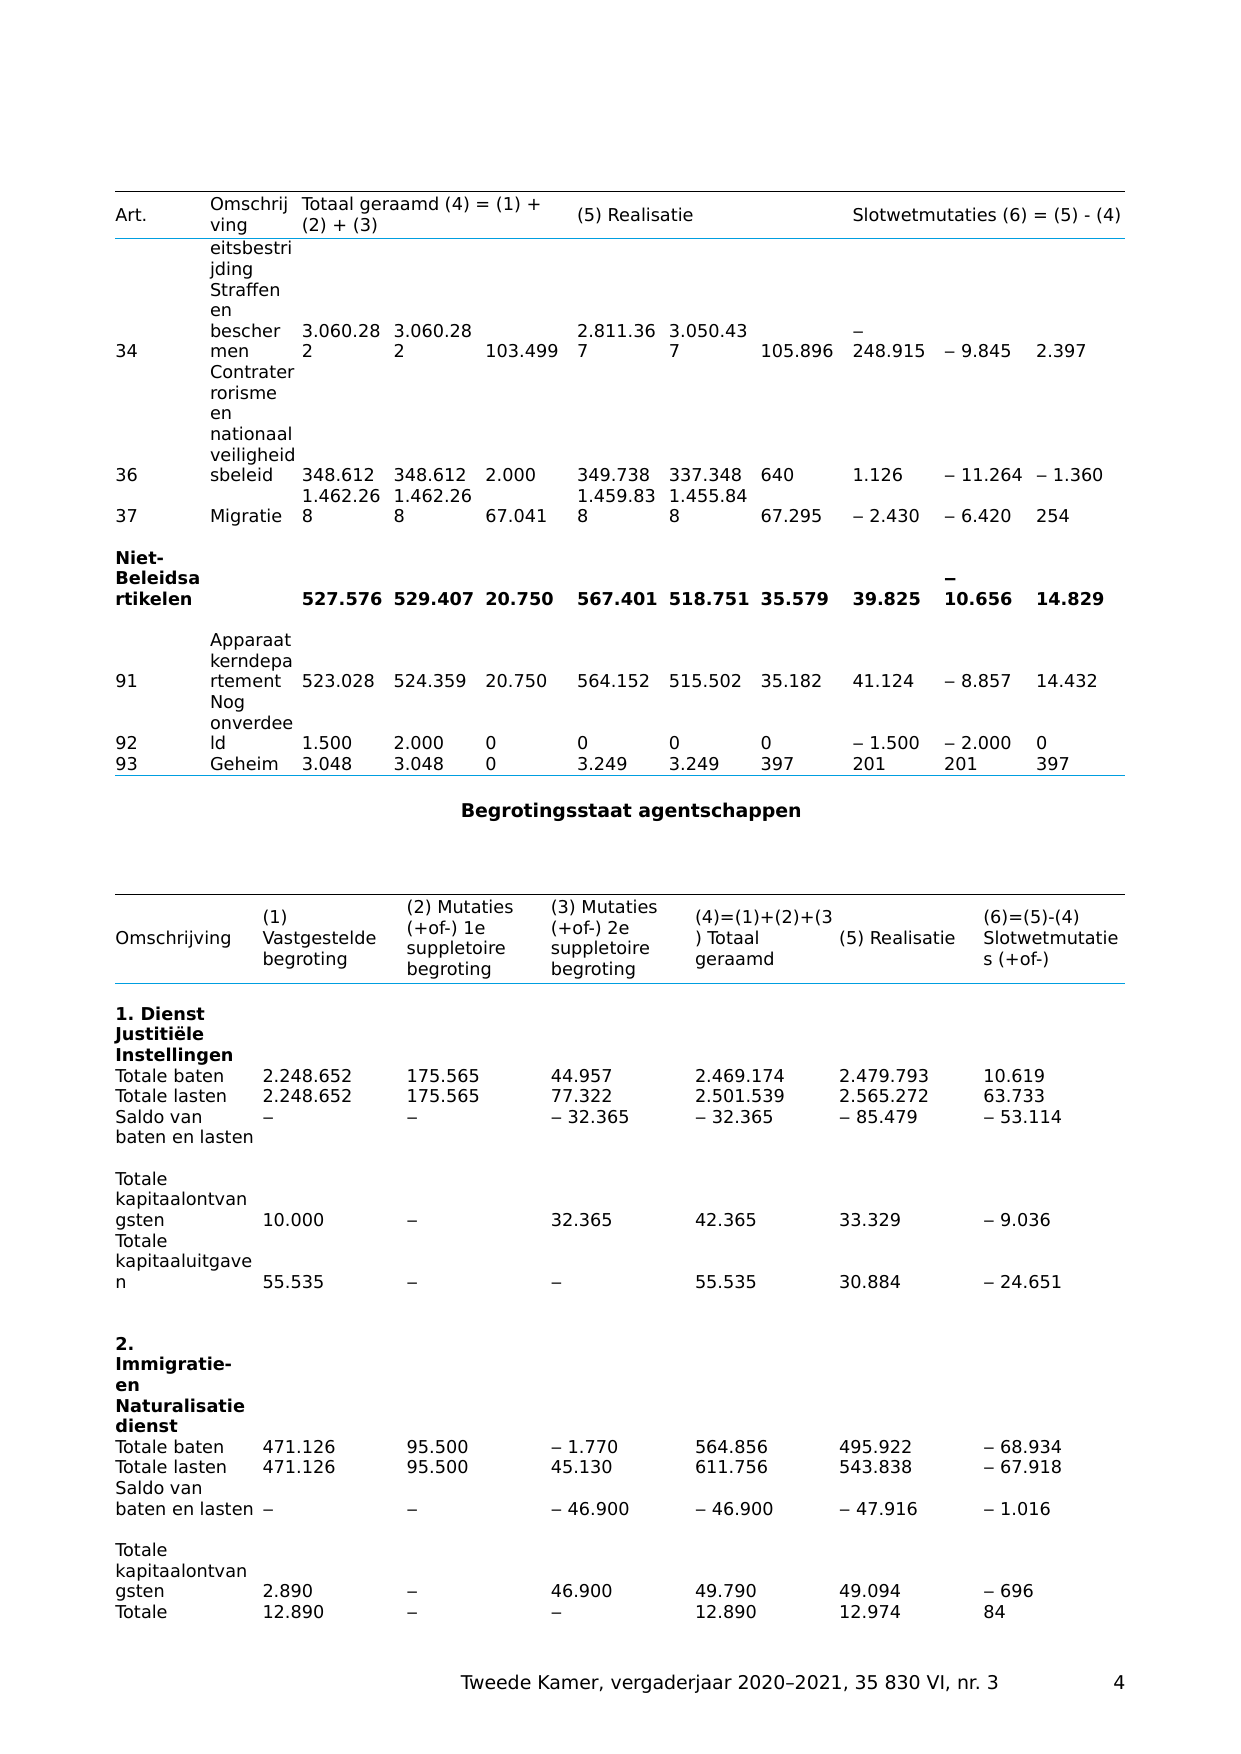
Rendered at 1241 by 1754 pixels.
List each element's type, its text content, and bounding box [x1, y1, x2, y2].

table_cell [115, 239, 207, 279]
table_cell ‒ 1.360 [1033, 362, 1125, 486]
table_cell [404, 1004, 548, 1066]
table_cell 33.329 [836, 1169, 980, 1231]
table_cell [259, 1004, 403, 1066]
table_cell ‒ 53.114 [980, 1107, 1125, 1148]
table_cell 37 [115, 486, 207, 527]
table_cell 35.182 [758, 630, 849, 692]
table_cell [404, 1293, 548, 1313]
table_cell 3.048 [299, 754, 390, 774]
table_cell [692, 1004, 836, 1066]
table_cell [115, 527, 207, 548]
table_cell 3.060.282 [299, 280, 390, 362]
table_cell [548, 984, 692, 1004]
table_cell 348.612 [299, 362, 390, 486]
table_cell [207, 527, 299, 548]
table_cell 2.890 [259, 1540, 403, 1602]
table_cell 12.974 [836, 1602, 980, 1622]
table_header Wijziging van de begrotingsstaat van de agentschappen van het Ministerie van Justitie en Veiligheid (VI) voor het jaar 2020 (Slotwet) (bedragen x € 1.000) [115, 846, 1125, 894]
table_cell 0 [1033, 692, 1125, 754]
table_cell ‒ 696 [980, 1540, 1125, 1602]
table_cell 3.249 [574, 754, 666, 774]
table_cell 93 [115, 754, 207, 774]
table_cell Straffen en beschermen [207, 280, 299, 362]
table_cell 2.565.272 [836, 1086, 980, 1107]
table_cell [574, 610, 666, 630]
table_cell 14.432 [1033, 630, 1125, 692]
table_cell ‒ 68.934 [980, 1437, 1125, 1457]
table_cell ‒ 1.500 [849, 692, 941, 754]
table_cell [390, 527, 482, 548]
table_cell [548, 1148, 692, 1169]
table_cell Totale lasten [115, 1086, 259, 1107]
table_cell [666, 610, 757, 630]
table_cell [692, 1519, 836, 1540]
table_cell 2.248.652 [259, 1066, 403, 1086]
table_cell 0 [666, 692, 757, 754]
table_cell (1) Vastgestelde begroting [259, 895, 403, 982]
table_cell 49.790 [692, 1540, 836, 1602]
table_cell Totale baten [115, 1066, 259, 1086]
table_cell [390, 610, 482, 630]
table_cell 529.407 [390, 548, 482, 609]
table_cell 515.502 [666, 630, 757, 692]
table_cell [941, 527, 1033, 548]
table_cell (6)=(5)-(4) Slotwetmutaties (+of-) [980, 895, 1125, 982]
table_cell 49.094 [836, 1540, 980, 1602]
table_cell 2.811.367 [574, 280, 666, 362]
table_cell ‒ [259, 1107, 403, 1148]
table_cell ‒ [404, 1602, 548, 1622]
table_cell Totale baten [115, 1437, 259, 1457]
table_cell 3.050.437 [666, 280, 757, 362]
table_cell [666, 527, 757, 548]
table_cell 471.126 [259, 1458, 403, 1478]
table_cell 0 [574, 692, 666, 754]
table_cell 92 [115, 692, 207, 754]
table_cell Omschrijving [115, 895, 259, 982]
table_cell [482, 610, 574, 630]
table_cell 201 [941, 754, 1033, 774]
table_cell [115, 1519, 259, 1540]
table_cell Apparaat kerndepartement [207, 630, 299, 692]
table_cell ‒ 46.900 [692, 1478, 836, 1519]
table_cell [259, 984, 403, 1004]
table_cell [758, 610, 849, 630]
table_cell [692, 1313, 836, 1334]
table_cell [207, 548, 299, 609]
table_cell 84 [980, 1602, 1125, 1622]
table_cell [482, 527, 574, 548]
table_cell ‒ [404, 1169, 548, 1231]
table_cell ‒ 46.900 [548, 1478, 692, 1519]
table_cell [692, 1334, 836, 1437]
table_cell Totale kapitaalontvangsten [115, 1540, 259, 1602]
table_cell ‒ [548, 1231, 692, 1292]
title Begrotingsstaat agentschappen [461, 800, 1125, 822]
table_cell Geheim [207, 754, 299, 774]
table_cell 175.565 [404, 1086, 548, 1107]
table_cell 91 [115, 630, 207, 692]
table_cell ‒ 1.016 [980, 1478, 1125, 1519]
table_cell ‒ 2.000 [941, 692, 1033, 754]
table_cell 95.500 [404, 1437, 548, 1457]
table_cell 254 [1033, 486, 1125, 527]
table_cell ‒ [404, 1231, 548, 1292]
table_cell [941, 239, 1033, 279]
table_cell 10.619 [980, 1066, 1125, 1086]
table_cell [548, 1293, 692, 1313]
table_cell [259, 1519, 403, 1540]
table_cell 397 [758, 754, 849, 774]
table_cell [404, 1519, 548, 1540]
table_cell Niet-Beleidsartikelen [115, 548, 207, 609]
table_cell 3.048 [390, 754, 482, 774]
table_cell 2.000 [482, 362, 574, 486]
table_cell [115, 984, 259, 1004]
table_cell (4)=(1)+(2)+(3) Totaal geraamd [692, 895, 836, 982]
table_cell ‒ 2.430 [849, 486, 941, 527]
table_cell [836, 1004, 980, 1066]
table_cell 1. Dienst Justitiële Instellingen [115, 1004, 259, 1066]
table_cell 2.248.652 [259, 1086, 403, 1107]
table_cell [299, 527, 390, 548]
table_header Totaal geraamd (4) = (1) + (2) + (3) [299, 192, 574, 238]
table_cell [980, 1313, 1125, 1334]
table_cell 55.535 [259, 1231, 403, 1292]
table_cell [259, 1334, 403, 1437]
table_cell Totale kapitaaluitgaven [115, 1231, 259, 1292]
table_cell 1.455.848 [666, 486, 757, 527]
table_cell ‒ [404, 1478, 548, 1519]
table_cell ‒ 47.916 [836, 1478, 980, 1519]
table_cell 12.890 [259, 1602, 403, 1622]
table_cell 543.838 [836, 1458, 980, 1478]
table_cell 46.900 [548, 1540, 692, 1602]
table_cell 397 [1033, 754, 1125, 774]
table_cell ‒ [548, 1602, 692, 1622]
table_cell ‒ 248.915 [849, 280, 941, 362]
table_cell 1.462.268 [390, 486, 482, 527]
table_cell 77.322 [548, 1086, 692, 1107]
table_cell [1033, 527, 1125, 548]
table_cell 35.579 [758, 548, 849, 609]
table_cell 567.401 [574, 548, 666, 609]
table_cell [692, 984, 836, 1004]
table_cell 41.124 [849, 630, 941, 692]
table_cell (5) Realisatie [836, 895, 980, 982]
table_cell 105.896 [758, 280, 849, 362]
table_cell [1033, 610, 1125, 630]
table_cell ‒ 67.918 [980, 1458, 1125, 1478]
table_cell 0 [758, 692, 849, 754]
table_cell ‒ 32.365 [548, 1107, 692, 1148]
table_cell ‒ 1.770 [548, 1437, 692, 1457]
table_cell 640 [758, 362, 849, 486]
table_header (5) Realisatie [574, 192, 849, 238]
table_cell ‒ [259, 1478, 403, 1519]
table_cell 564.856 [692, 1437, 836, 1457]
table_cell 2.501.539 [692, 1086, 836, 1107]
table_cell (2) Mutaties (+of-) 1e suppletoire begroting [404, 895, 548, 982]
table_cell ‒ 11.264 [941, 362, 1033, 486]
table_cell 2.000 [390, 692, 482, 754]
table_cell 30.884 [836, 1231, 980, 1292]
table_cell [836, 1519, 980, 1540]
table_cell [574, 239, 666, 279]
table_cell ‒ 9.845 [941, 280, 1033, 362]
table_cell [115, 1293, 259, 1313]
table_cell [849, 527, 941, 548]
table_cell 3.249 [666, 754, 757, 774]
table_cell 1.500 [299, 692, 390, 754]
table_cell (3) Mutaties (+of-) 2e suppletoire begroting [548, 895, 692, 982]
table_cell 523.028 [299, 630, 390, 692]
table_cell 2.469.174 [692, 1066, 836, 1086]
table_cell [390, 239, 482, 279]
table_cell 42.365 [692, 1169, 836, 1231]
table_cell 471.126 [259, 1437, 403, 1457]
table_cell [299, 610, 390, 630]
table_cell [482, 239, 574, 279]
table_cell 32.365 [548, 1169, 692, 1231]
table_cell 20.750 [482, 630, 574, 692]
table_cell [836, 1293, 980, 1313]
table_cell Contraterrorisme en nationaal veiligheidsbeleid [207, 362, 299, 486]
table_cell ‒ 85.479 [836, 1107, 980, 1148]
table_cell ‒ 24.651 [980, 1231, 1125, 1292]
table_cell 349.738 [574, 362, 666, 486]
table_cell 67.041 [482, 486, 574, 527]
table_cell [849, 610, 941, 630]
table_cell [758, 527, 849, 548]
table_cell 527.576 [299, 548, 390, 609]
table_cell [692, 1293, 836, 1313]
table_cell 34 [115, 280, 207, 362]
table_cell 2.479.793 [836, 1066, 980, 1086]
table_cell Totale lasten [115, 1458, 259, 1478]
table_header Omschrijving [207, 192, 299, 238]
table_cell 0 [482, 692, 574, 754]
table_cell [692, 1148, 836, 1169]
table_cell 44.957 [548, 1066, 692, 1086]
table_cell Totale kapitaalontvangsten [115, 1169, 259, 1231]
table_cell [758, 239, 849, 279]
table_cell [404, 1313, 548, 1334]
table_cell Saldo van baten en lasten [115, 1478, 259, 1519]
table_cell [207, 610, 299, 630]
table_cell [548, 1313, 692, 1334]
table_cell Saldo van baten en lasten [115, 1107, 259, 1148]
table_cell [1033, 239, 1125, 279]
table_cell [548, 1519, 692, 1540]
table_cell 36 [115, 362, 207, 486]
table_cell 45.130 [548, 1458, 692, 1478]
table_cell [115, 1313, 259, 1334]
table_cell 1.459.838 [574, 486, 666, 527]
table_cell 518.751 [666, 548, 757, 609]
table_cell [836, 1148, 980, 1169]
table_cell 201 [849, 754, 941, 774]
table_cell [299, 239, 390, 279]
table_cell [980, 1004, 1125, 1066]
table_cell 10.000 [259, 1169, 403, 1231]
table_cell 63.733 [980, 1086, 1125, 1107]
table_cell ‒ 8.857 [941, 630, 1033, 692]
table_cell 103.499 [482, 280, 574, 362]
table_cell 1.462.268 [299, 486, 390, 527]
table_cell 0 [482, 754, 574, 774]
table_cell [836, 984, 980, 1004]
table_cell 67.295 [758, 486, 849, 527]
table_cell 1.126 [849, 362, 941, 486]
table_cell Totale [115, 1602, 259, 1622]
table_cell 14.829 [1033, 548, 1125, 609]
table_cell [666, 239, 757, 279]
table_cell 175.565 [404, 1066, 548, 1086]
table_cell [259, 1313, 403, 1334]
table_cell [941, 610, 1033, 630]
table_header Art. [115, 192, 207, 238]
table_cell ‒ [404, 1540, 548, 1602]
table_cell [849, 239, 941, 279]
table_cell 337.348 [666, 362, 757, 486]
table_header Slotwetmutaties (6) = (5) - (4) [849, 192, 1125, 238]
table_cell ‒ 9.036 [980, 1169, 1125, 1231]
table_cell 2. Immigratie- en Naturalisatiedienst [115, 1334, 259, 1437]
table_cell ‒ 10.656 [941, 548, 1033, 609]
table_cell 2.397 [1033, 280, 1125, 362]
table_cell [980, 984, 1125, 1004]
table_cell [548, 1334, 692, 1437]
table_cell 495.922 [836, 1437, 980, 1457]
table_cell [259, 1148, 403, 1169]
table_cell Migratie [207, 486, 299, 527]
table_cell [404, 1148, 548, 1169]
table_cell [548, 1004, 692, 1066]
table_cell [836, 1334, 980, 1437]
table_cell 564.152 [574, 630, 666, 692]
table_cell Nog onverdeeld [207, 692, 299, 754]
table_cell 611.756 [692, 1458, 836, 1478]
table_cell [404, 1334, 548, 1437]
table_cell [115, 1148, 259, 1169]
table_cell [980, 1334, 1125, 1437]
table_cell [574, 527, 666, 548]
table_cell eitsbestrijding [207, 239, 299, 279]
table_cell 20.750 [482, 548, 574, 609]
table_cell ‒ 6.420 [941, 486, 1033, 527]
table_cell 55.535 [692, 1231, 836, 1292]
table_cell [836, 1313, 980, 1334]
table_cell 12.890 [692, 1602, 836, 1622]
table_cell ‒ [404, 1107, 548, 1148]
table_cell [115, 610, 207, 630]
table_cell [404, 984, 548, 1004]
table_cell [980, 1148, 1125, 1169]
table_cell 95.500 [404, 1458, 548, 1478]
table_cell [259, 1293, 403, 1313]
table_cell ‒ 32.365 [692, 1107, 836, 1148]
table_cell 3.060.282 [390, 280, 482, 362]
table_cell [980, 1519, 1125, 1540]
table_cell 348.612 [390, 362, 482, 486]
table_cell [980, 1293, 1125, 1313]
table_cell 524.359 [390, 630, 482, 692]
table_cell 39.825 [849, 548, 941, 609]
